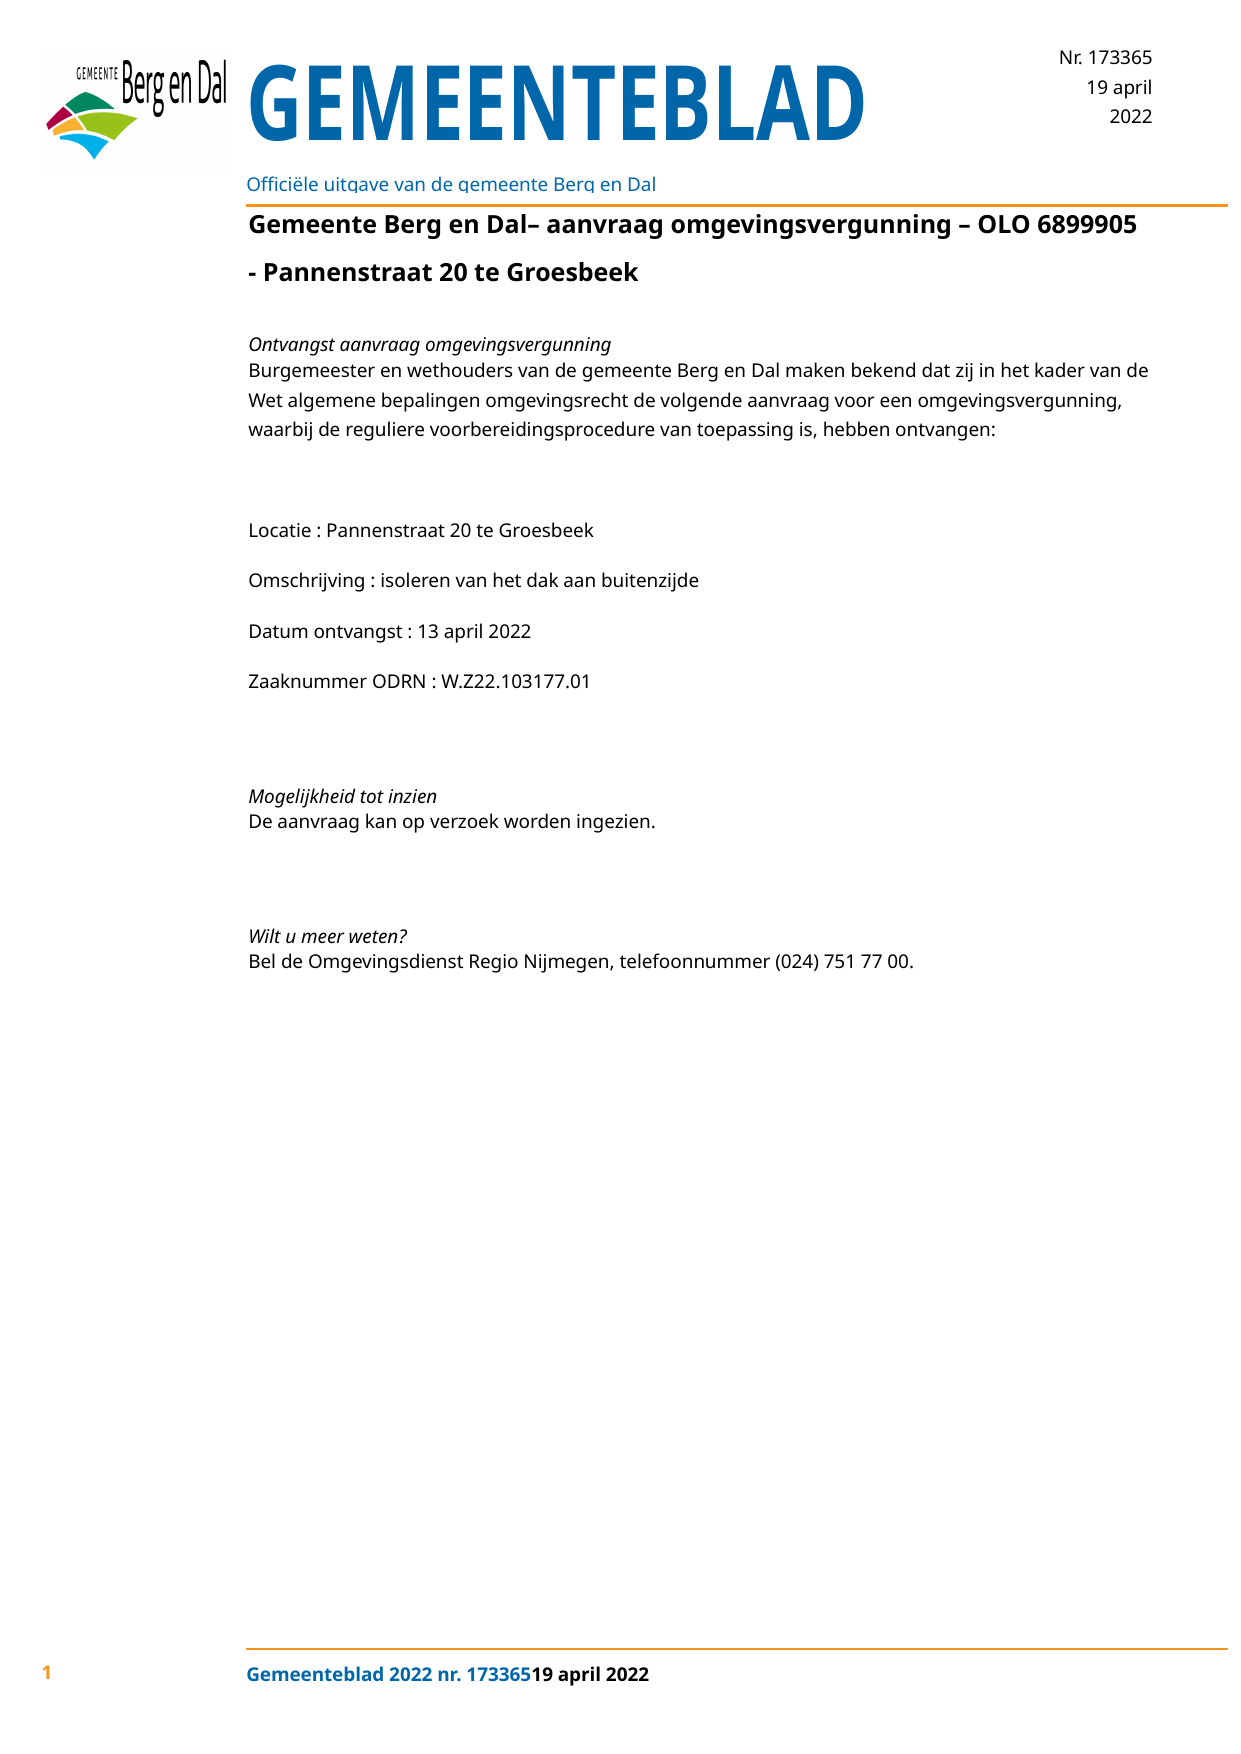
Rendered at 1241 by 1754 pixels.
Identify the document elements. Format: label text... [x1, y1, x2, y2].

text Gemeente Berg en Dal– aanvraag omgevingsvergunning – OLO 6899905 - Pannenstraat 20 te Groesbeek [248, 207, 1152, 288]
text Locatie : Pannenstraat 20 te Groesbeek [248, 517, 1152, 543]
text Bel de Omgevingsdienst Regio Nijmegen, telefoonnummer (024) 751 77 00. [248, 949, 1152, 974]
text Burgemeester en wethouders van de gemeente Berg en Dal maken bekend dat zij in het kader van de Wet algemene bepalingen omgevingsrecht de volgende aanvraag voor een omgevingsvergunning, waarbij de reguliere voorbereidingsprocedure van toepassing is, hebben ontvangen: [248, 357, 1152, 442]
text Zaaknummer ODRN : W.Z22.103177.01 [248, 668, 1152, 694]
picture [41, 47, 231, 172]
text Wilt u meer weten? [248, 923, 1152, 949]
text Mogelijkheid tot inzien [248, 783, 1152, 808]
text Datum ontvangst : 13 april 2022 [248, 618, 1152, 644]
text Ontvangst aanvraag omgevingsvergunning [248, 331, 1152, 357]
text Omschrijving : isoleren van het dak aan buitenzijde [248, 568, 1152, 593]
text De aanvraag kan op verzoek worden ingezien. [248, 808, 1152, 834]
